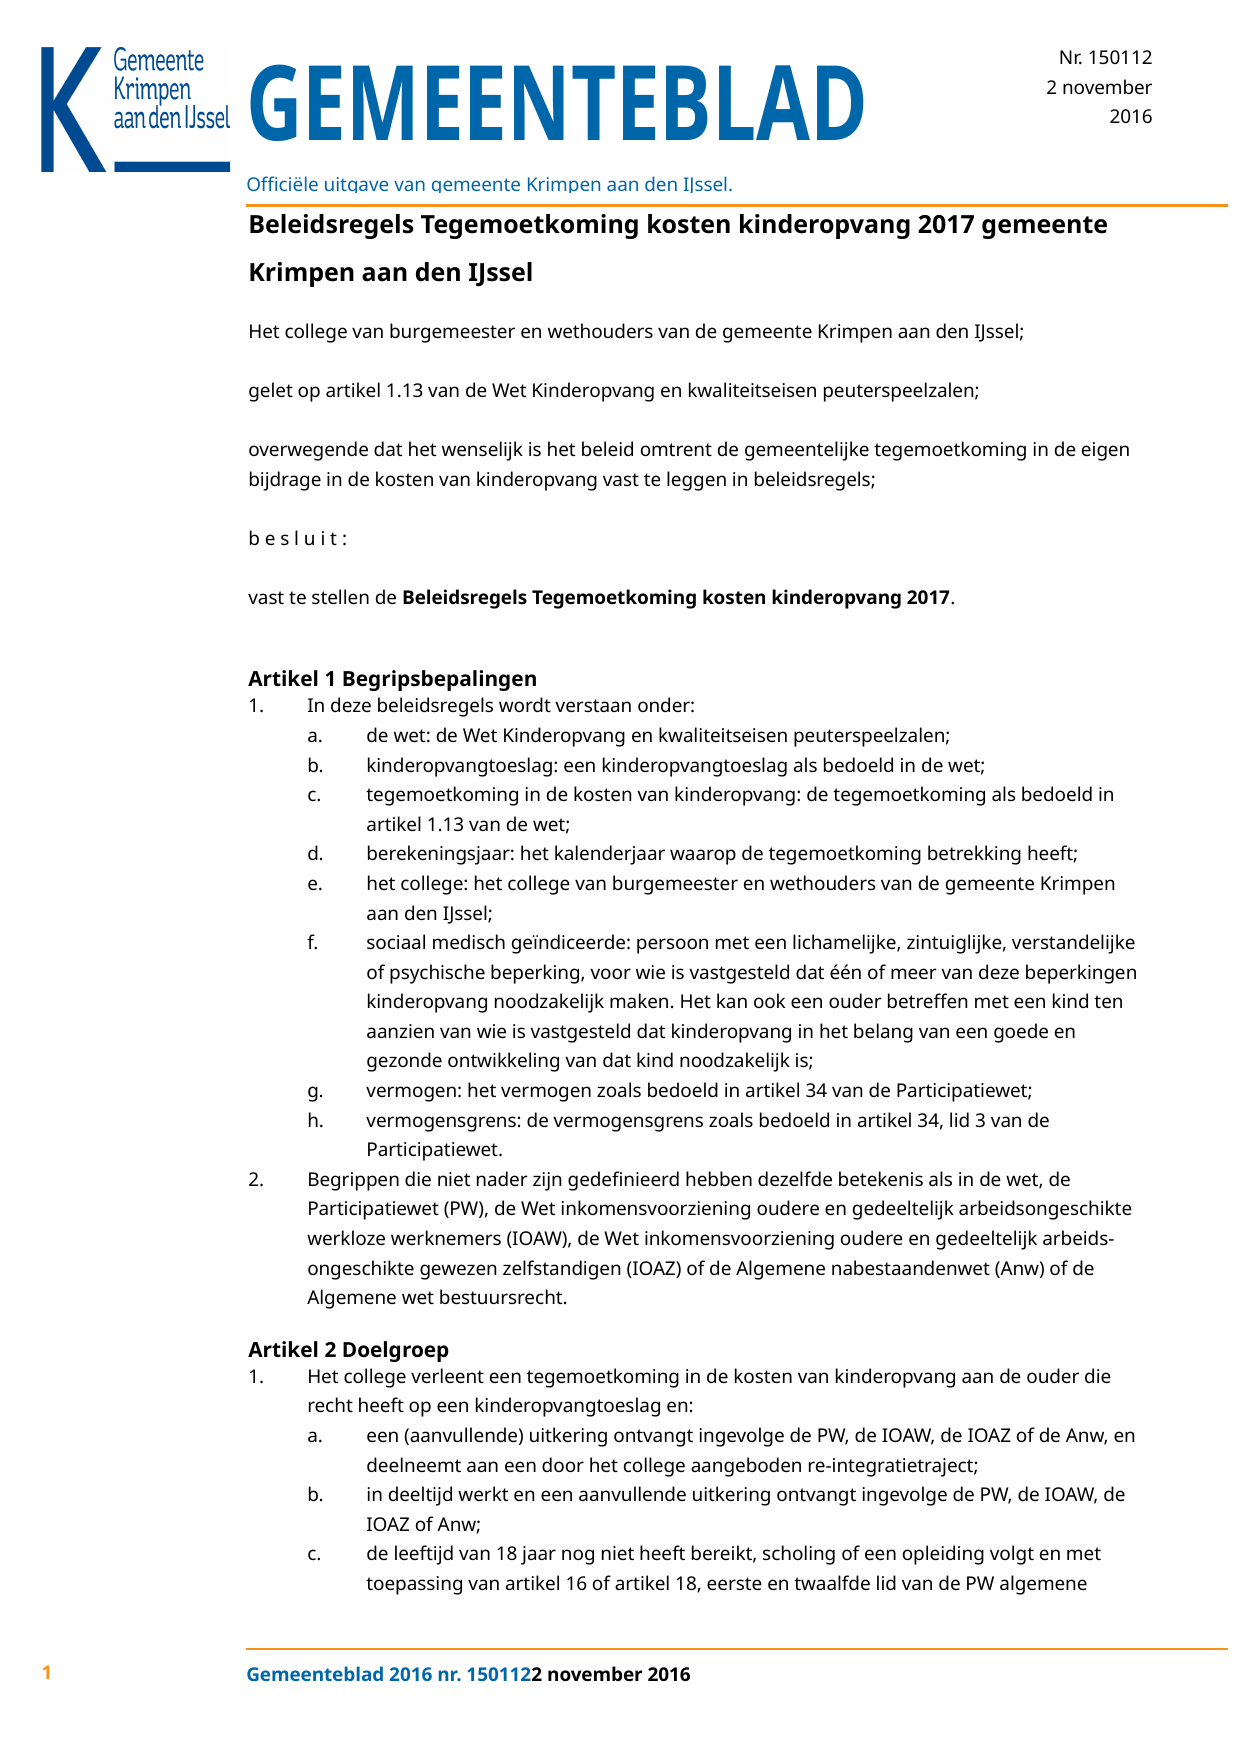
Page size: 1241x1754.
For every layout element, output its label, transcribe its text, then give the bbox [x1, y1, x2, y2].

text b e s l u i t : [248, 525, 1152, 551]
picture [41, 47, 231, 172]
text Artikel 1 Begripsbepalingen [248, 664, 1152, 693]
text Artikel 2 Doelgroep [248, 1335, 1152, 1363]
list de leeftijd van 18 jaar nog niet heeft bereikt, scholing of een opleiding volgt en met toepassing van artikel 16 of artikel 18, eerste en twaalfde lid van de PW algemene [307, 1541, 1152, 1596]
list tegemoetkoming in de kosten van kinderopvang: de tegemoetkoming als bedoeld in artikel 1.13 van de wet; [307, 781, 1152, 837]
text Het college van burgemeester en wethouders van de gemeente Krimpen aan den IJssel; [248, 318, 1152, 344]
list de wet: de Wet Kinderopvang en kwaliteitseisen peuterspeelzalen; [307, 722, 1152, 748]
list vermogen: het vermogen zoals bedoeld in artikel 34 van de Participatiewet; [307, 1077, 1152, 1103]
list in deeltijd werkt en een aanvullende uitkering ontvangt ingevolge de PW, de IOAW, de IOAZ of Anw; [307, 1481, 1152, 1537]
list kinderopvangtoeslag: een kinderopvangtoeslag als bedoeld in de wet; [307, 752, 1152, 777]
text vast te stellen de Beleidsregels Tegemoetkoming kosten kinderopvang 2017. [248, 584, 1152, 610]
list berekeningsjaar: het kalenderjaar waarop de tegemoetkoming betrekking heeft; [307, 841, 1152, 866]
text overwegende dat het wenselijk is het beleid omtrent de gemeentelijke tegemoetkoming in de eigen bijdrage in de kosten van kinderopvang vast te leggen in beleidsregels; [248, 436, 1152, 492]
list vermogensgrens: de vermogensgrens zoals bedoeld in artikel 34, lid 3 van de Participatiewet. [307, 1107, 1152, 1162]
list sociaal medisch geïndiceerde: persoon met een lichamelijke, zintuiglijke, verstandelijke of psychische beperking, voor wie is vastgesteld dat één of meer van deze beperkingen kinderopvang noodzakelijk maken. Het kan ook een ouder betreffen met een kind ten aanzien van wie is vastgesteld dat kinderopvang in het belang van een goede en gezonde ontwikkeling van dat kind noodzakelijk is; [307, 929, 1152, 1073]
text Beleidsregels Tegemoetkoming kosten kinderopvang 2017 gemeente Krimpen aan den IJssel [248, 207, 1152, 288]
text gelet op artikel 1.13 van de Wet Kinderopvang en kwaliteitseisen peuterspeelzalen; [248, 377, 1152, 403]
list een (aanvullende) uitkering ontvangt ingevolge de PW, de IOAW, de IOAZ of de Anw, en deelneemt aan een door het college aangeboden re-integratietraject; [307, 1422, 1152, 1478]
list Het college verleent een tegemoetkoming in de kosten van kinderopvang aan de ouder die recht heeft op een kinderopvangtoeslag en: [248, 1363, 1152, 1418]
list Begrippen die niet nader zijn gedefinieerd hebben dezelfde betekenis als in de wet, de Participatiewet (PW), de Wet inkomensvoorziening oudere en gedeeltelijk arbeidsongeschikte werkloze werknemers (IOAW), de Wet inkomensvoorziening oudere en gedeeltelijk arbeids-ongeschikte gewezen zelfstandigen (IOAZ) of de Algemene nabestaandenwet (Anw) of de Algemene wet bestuursrecht. [248, 1166, 1152, 1310]
list In deze beleidsregels wordt verstaan onder: [248, 693, 1152, 718]
list het college: het college van burgemeester en wethouders van de gemeente Krimpen aan den IJssel; [307, 870, 1152, 925]
